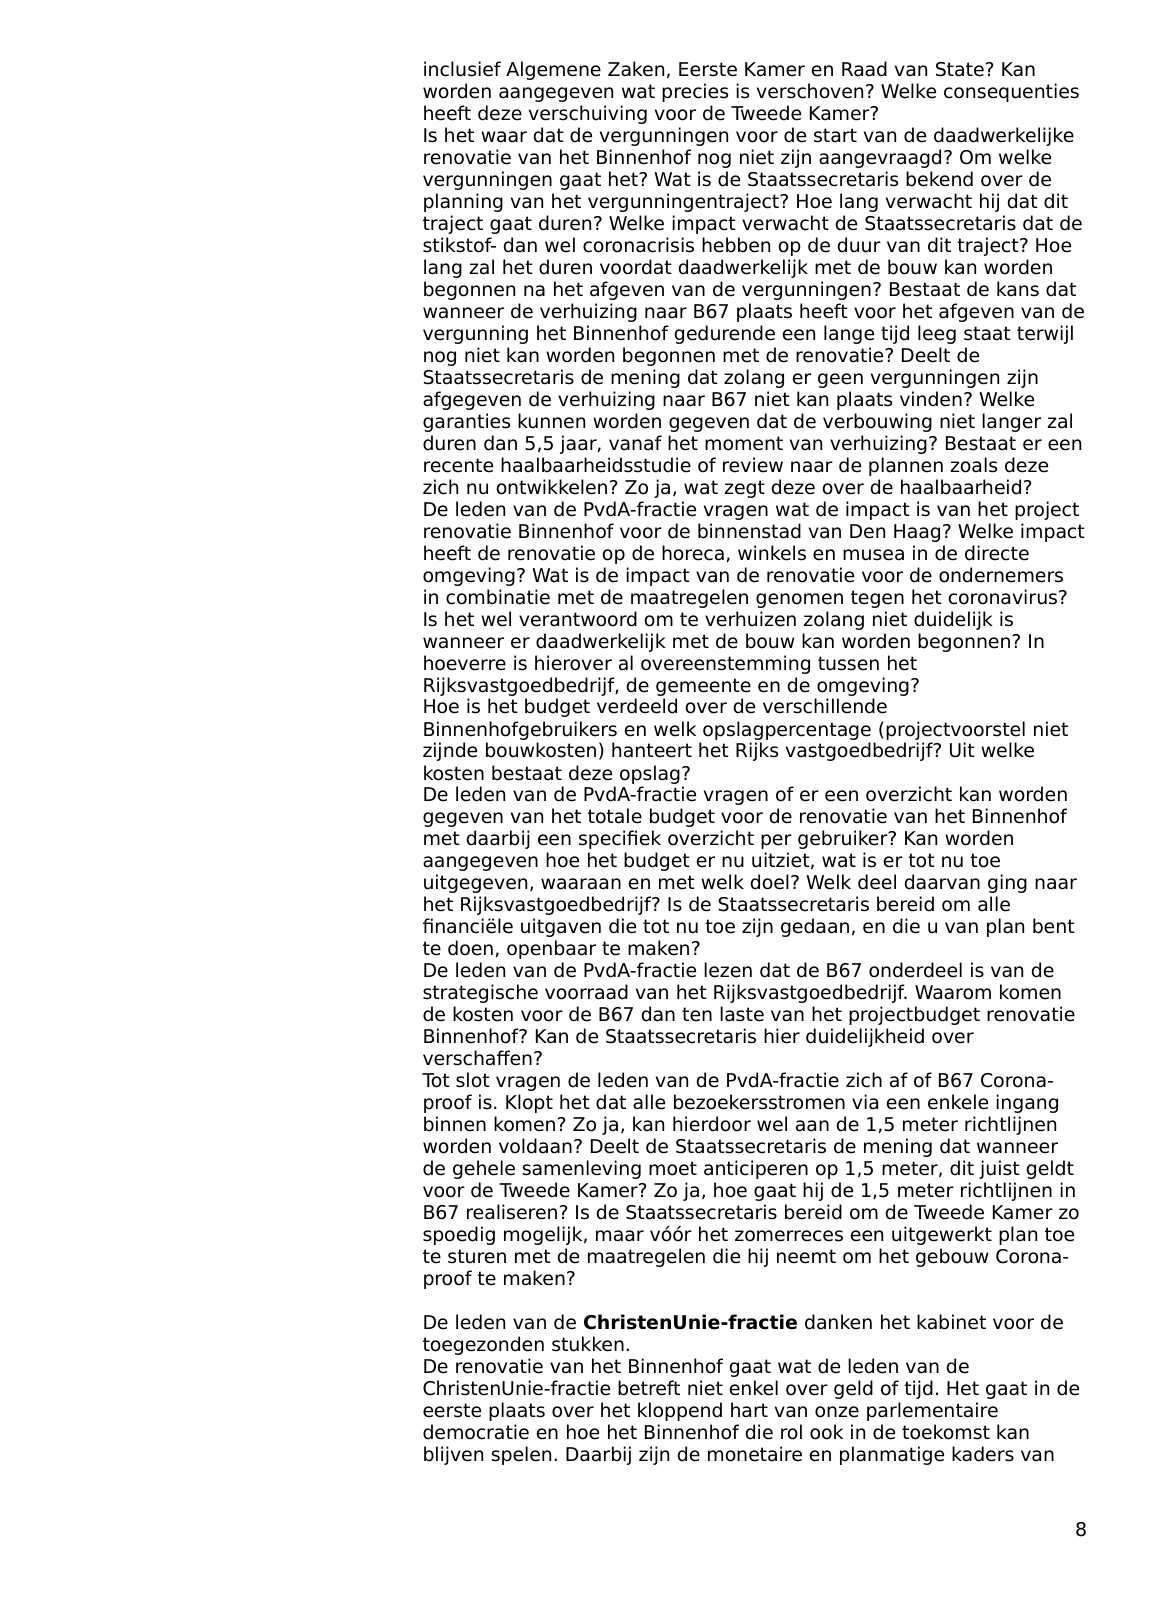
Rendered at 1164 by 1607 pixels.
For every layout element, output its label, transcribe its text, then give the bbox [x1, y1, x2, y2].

text De leden van de PvdA-fractie vragen of er een overzicht kan worden gegeven van het totale budget voor de renovatie van het Binnenhof met daarbij een specifiek overzicht per gebruiker? Kan worden aangegeven hoe het budget er nu uitziet, wat is er tot nu toe uitgegeven, waaraan en met welk doel? Welk deel daarvan ging naar het Rijksvastgoedbedrijf? Is de Staatssecretaris bereid om alle financiële uitgaven die tot nu toe zijn gedaan, en die u van plan bent te doen, openbaar te maken? [422, 784, 1087, 960]
text De leden van de PvdA-fractie lezen dat de B67 onderdeel is van de strategische voorraad van het Rijksvastgoedbedrijf. Waarom komen de kosten voor de B67 dan ten laste van het projectbudget renovatie Binnenhof? Kan de Staatssecretaris hier duidelijkheid over verschaffen? [422, 960, 1087, 1070]
text Tot slot vragen de leden van de PvdA-fractie zich af of B67 Corona-proof is. Klopt het dat alle bezoekersstromen via een enkele ingang binnen komen? Zo ja, kan hierdoor wel aan de 1,5 meter richtlijnen worden voldaan? Deelt de Staatssecretaris de mening dat wanneer de gehele samenleving moet anticiperen op 1,5 meter, dit juist geldt voor de Tweede Kamer? Zo ja, hoe gaat hij de 1,5 meter richtlijnen in B67 realiseren? Is de Staatssecretaris bereid om de Tweede Kamer zo spoedig mogelijk, maar vóór het zomerreces een uitgewerkt plan toe te sturen met de maatregelen die hij neemt om het gebouw Corona-proof te maken? [422, 1070, 1087, 1290]
text Hoe is het budget verdeeld over de verschillende Binnenhofgebruikers en welk opslagpercentage (projectvoorstel niet zijnde bouwkosten) hanteert het Rijks vastgoedbedrijf? Uit welke kosten bestaat deze opslag? [422, 696, 1087, 784]
text De renovatie van het Binnenhof gaat wat de leden van de ChristenUnie-fractie betreft niet enkel over geld of tijd. Het gaat in de eerste plaats over het kloppend hart van onze parlementaire democratie en hoe het Binnenhof die rol ook in de toekomst kan blijven spelen. Daarbij zijn de monetaire en planmatige kaders van [422, 1356, 1087, 1466]
text De leden van de PvdA-fractie vragen wat de impact is van het project renovatie Binnenhof voor de binnenstad van Den Haag? Welke impact heeft de renovatie op de horeca, winkels en musea in de directe omgeving? Wat is de impact van de renovatie voor de ondernemers in combinatie met de maatregelen genomen tegen het coronavirus? [422, 499, 1087, 608]
text De leden van de ChristenUnie-fractie danken het kabinet voor de toegezonden stukken. [422, 1312, 1087, 1356]
text Is het waar dat de vergunningen voor de start van de daadwerkelijke renovatie van het Binnenhof nog niet zijn aangevraagd? Om welke vergunningen gaat het? Wat is de Staatssecretaris bekend over de planning van het vergunningentraject? Hoe lang verwacht hij dat dit traject gaat duren? Welke impact verwacht de Staatssecretaris dat de stikstof- dan wel coronacrisis hebben op de duur van dit traject? Hoe lang zal het duren voordat daadwerkelijk met de bouw kan worden begonnen na het afgeven van de vergunningen? Bestaat de kans dat wanneer de verhuizing naar B67 plaats heeft voor het afgeven van de vergunning het Binnenhof gedurende een lange tijd leeg staat terwijl nog niet kan worden begonnen met de renovatie? Deelt de Staatssecretaris de mening dat zolang er geen vergunningen zijn afgegeven de verhuizing naar B67 niet kan plaats vinden? Welke garanties kunnen worden gegeven dat de verbouwing niet langer zal duren dan 5,5 jaar, vanaf het moment van verhuizing? Bestaat er een recente haalbaarheidsstudie of review naar de plannen zoals deze zich nu ontwikkelen? Zo ja, wat zegt deze over de haalbaarheid? [422, 125, 1087, 499]
text Is het wel verantwoord om te verhuizen zolang niet duidelijk is wanneer er daadwerkelijk met de bouw kan worden begonnen? In hoeverre is hierover al overeenstemming tussen het Rijksvastgoedbedrijf, de gemeente en de omgeving? [422, 608, 1087, 696]
text inclusief Algemene Zaken, Eerste Kamer en Raad van State? Kan worden aangegeven wat precies is verschoven? Welke consequenties heeft deze verschuiving voor de Tweede Kamer? [422, 59, 1087, 125]
